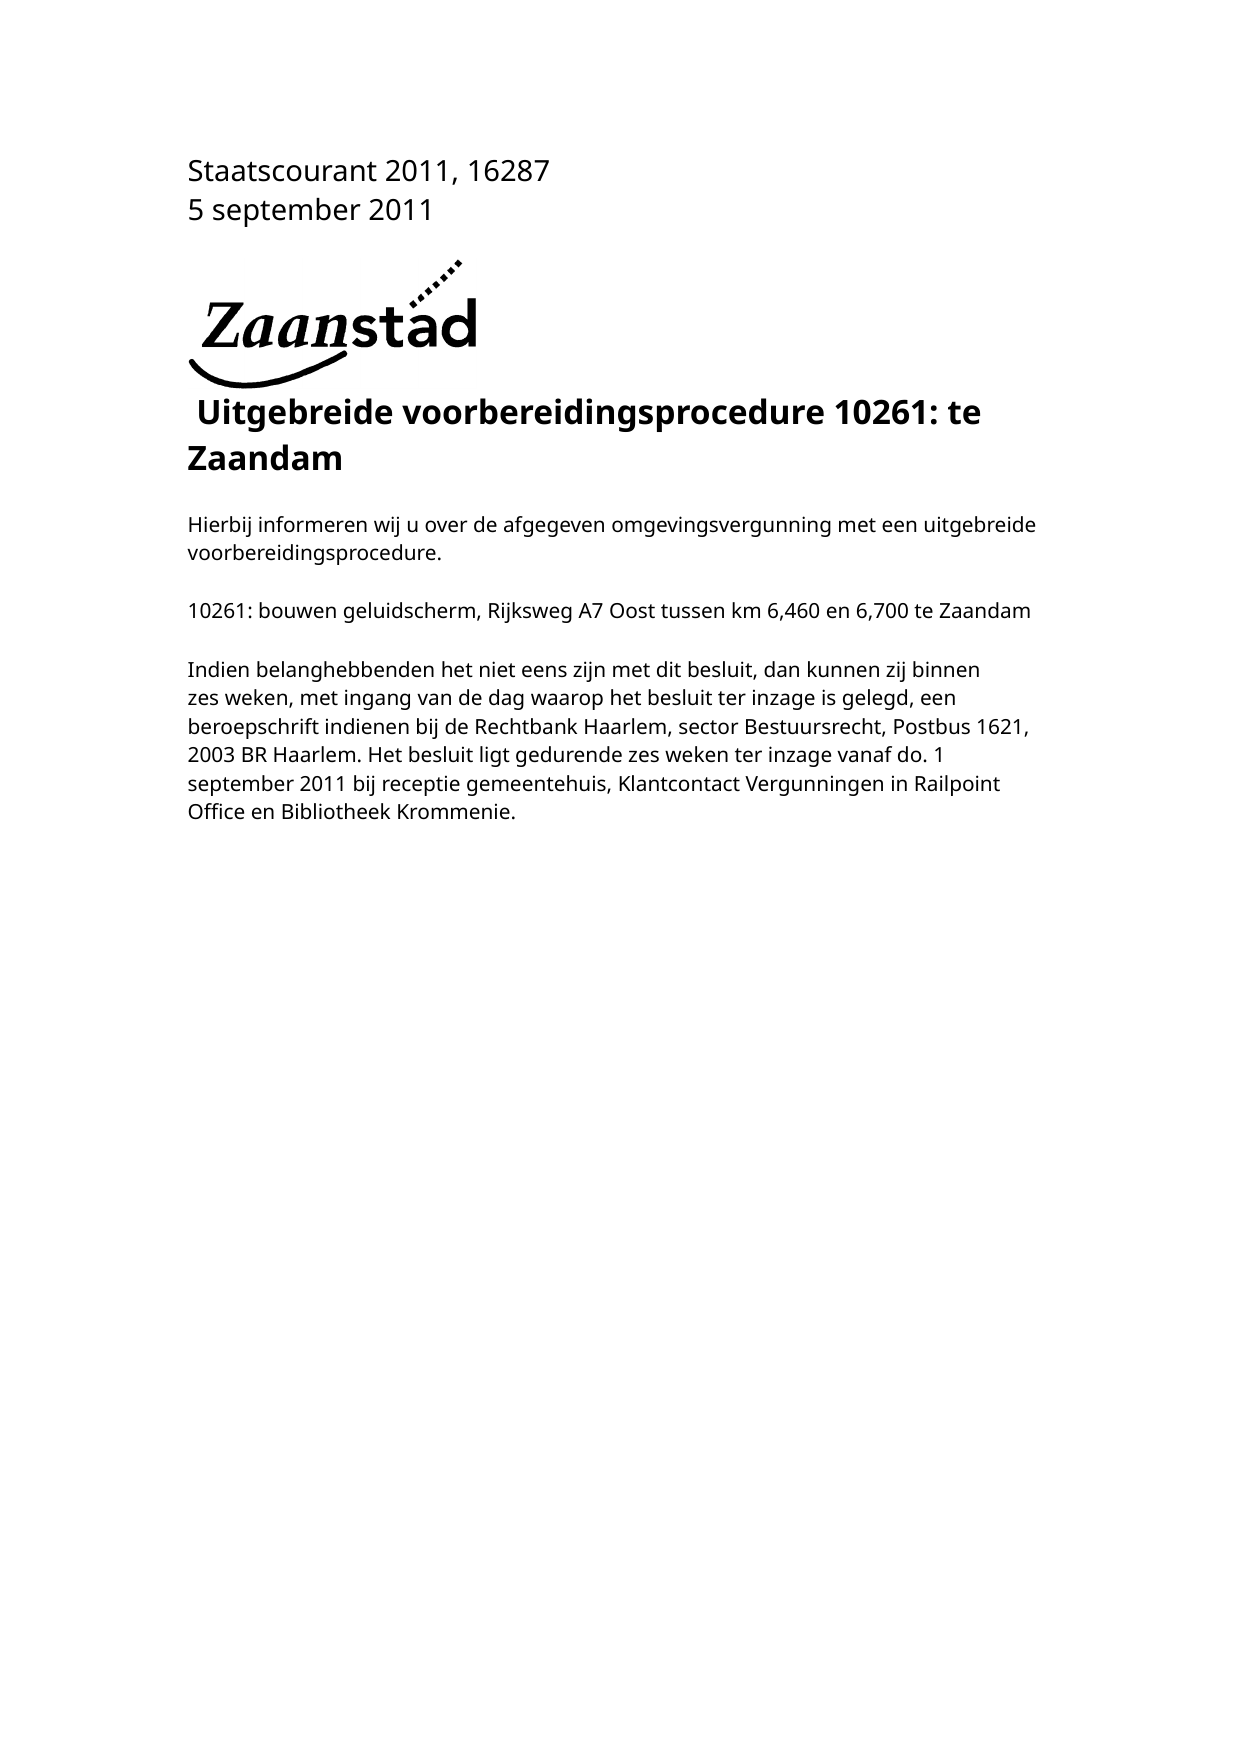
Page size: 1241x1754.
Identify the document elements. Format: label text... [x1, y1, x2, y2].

picture [187, 258, 477, 389]
text Hierbij informeren wij u over de afgegeven omgevingsvergunning met een uitgebreide voorbereidingsprocedure. [187, 510, 1053, 567]
text 10261: bouwen geluidscherm, Rijksweg A7 Oost tussen km 6,460 en 6,700 te Zaandam [187, 597, 1053, 625]
text Indien belanghebbenden het niet eens zijn met dit besluit, dan kunnen zij binnen zes weken, met ingang van de dag waarop het besluit ter inzage is gelegd, een beroepschrift indienen bij de Rechtbank Haarlem, sector Bestuursrecht, Postbus 1621, 2003 BR Haarlem. Het besluit ligt gedurende zes weken ter inzage vanaf do. 1 september 2011 bij receptie gemeentehuis, Klantcontact Vergunningen in Railpoint Office en Bibliotheek Krommenie. [187, 655, 1053, 826]
subtitle Uitgebreide voorbereidingsprocedure 10261: te Zaandam [187, 271, 1053, 480]
text 5 september 2011 [187, 190, 1053, 229]
text Staatscourant 2011, 16287 [187, 150, 1053, 190]
